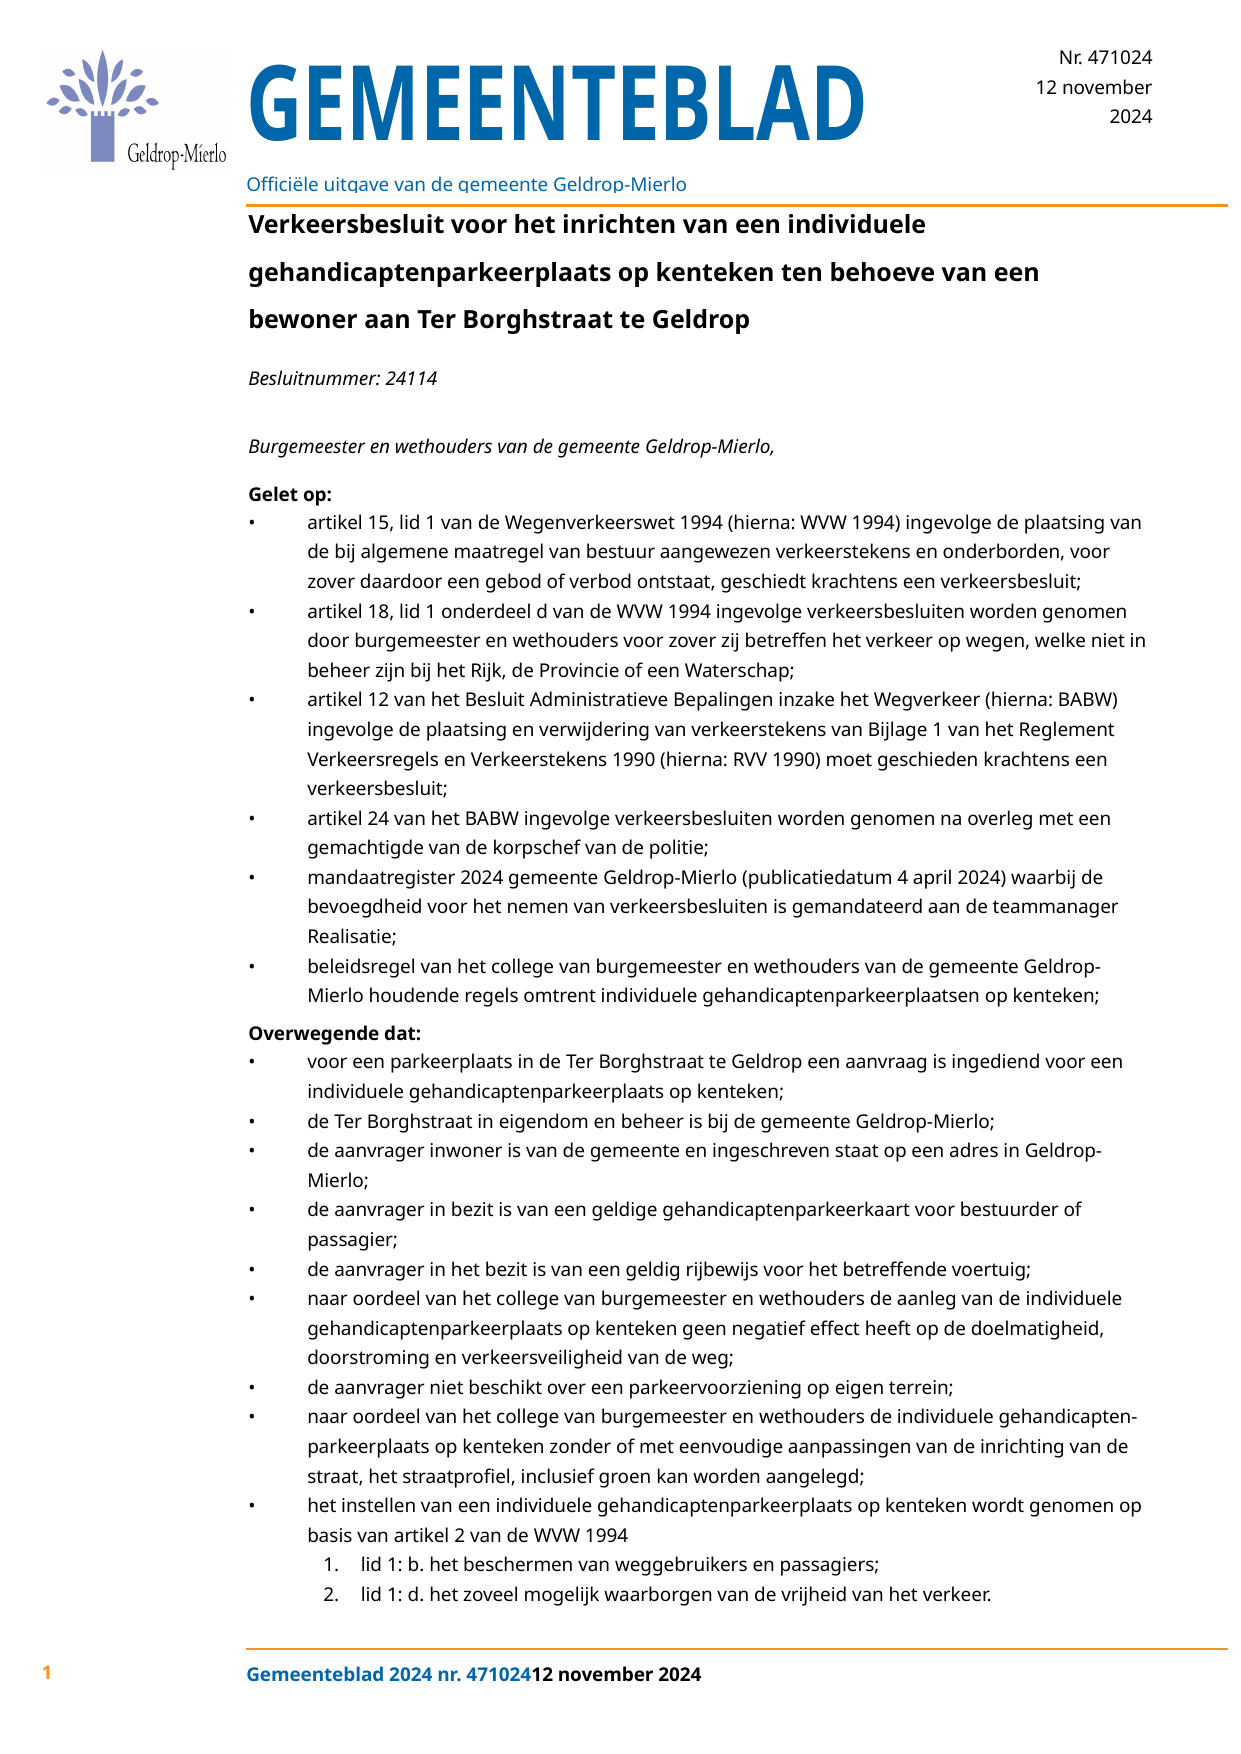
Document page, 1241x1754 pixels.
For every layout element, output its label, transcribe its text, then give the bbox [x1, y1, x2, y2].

list het instellen van een individuele gehandicaptenparkeerplaats op kenteken wordt genomen op basis van artikel 2 van de WVW 1994 [248, 1492, 1152, 1548]
list artikel 15, lid 1 van de Wegenverkeerswet 1994 (hierna: WVW 1994) ingevolge de plaatsing van de bij algemene maatregel van bestuur aangewezen verkeerstekens en onderborden, voor zover daardoor een gebod of verbod ontstaat, geschiedt krachtens een verkeersbesluit; [248, 509, 1152, 594]
text Burgemeester en wethouders van de gemeente Geldrop-Mierlo, [248, 433, 1152, 459]
list de aanvrager in het bezit is van een geldig rijbewijs voor het betreffende voertuig; [248, 1256, 1152, 1282]
list beleidsregel van het college van burgemeester en wethouders van de gemeente Geldrop-Mierlo houdende regels omtrent individuele gehandicaptenparkeerplaatsen op kenteken; [248, 953, 1152, 1008]
text Gelet op: [248, 481, 1152, 507]
list lid 1: d. het zoveel mogelijk waarborgen van de vrijheid van het verkeer. [323, 1581, 1152, 1607]
text Besluitnummer: 24114 [248, 366, 1152, 391]
list naar oordeel van het college van burgemeester en wethouders de individuele gehandicapten-parkeerplaats op kenteken zonder of met eenvoudige aanpassingen van de inrichting van de straat, het straatprofiel, inclusief groen kan worden aangelegd; [248, 1404, 1152, 1489]
list artikel 24 van het BABW ingevolge verkeersbesluiten worden genomen na overleg met een gemachtigde van de korpschef van de politie; [248, 805, 1152, 860]
text Overwegende dat: [248, 1020, 1152, 1046]
list naar oordeel van het college van burgemeester en wethouders de aanleg van de individuele gehandicaptenparkeerplaats op kenteken geen negatief effect heeft op de doelmatigheid, doorstroming en verkeersveiligheid van de weg; [248, 1285, 1152, 1370]
list de Ter Borghstraat in eigendom en beheer is bij de gemeente Geldrop-Mierlo; [248, 1108, 1152, 1134]
list artikel 12 van het Besluit Administratieve Bepalingen inzake het Wegverkeer (hierna: BABW) ingevolge de plaatsing en verwijdering van verkeerstekens van Bijlage 1 van het Reglement Verkeersregels en Verkeerstekens 1990 (hierna: RVV 1990) moet geschieden krachtens een verkeersbesluit; [248, 687, 1152, 801]
list de aanvrager in bezit is van een geldige gehandicaptenparkeerkaart voor bestuurder of passagier; [248, 1197, 1152, 1252]
list voor een parkeerplaats in de Ter Borghstraat te Geldrop een aanvraag is ingediend voor een individuele gehandicaptenparkeerplaats op kenteken; [248, 1049, 1152, 1104]
list de aanvrager inwoner is van de gemeente en ingeschreven staat op een adres in Geldrop-Mierlo; [248, 1137, 1152, 1193]
text Verkeersbesluit voor het inrichten van een individuele gehandicaptenparkeerplaats op kenteken ten behoeve van een bewoner aan Ter Borghstraat te Geldrop [248, 207, 1152, 336]
list lid 1: b. het beschermen van weggebruikers en passagiers; [323, 1552, 1152, 1577]
list mandaatregister 2024 gemeente Geldrop-Mierlo (publicatiedatum 4 april 2024) waarbij de bevoegdheid voor het nemen van verkeersbesluiten is gemandateerd aan de teammanager Realisatie; [248, 864, 1152, 949]
list artikel 18, lid 1 onderdeel d van de WVW 1994 ingevolge verkeersbesluiten worden genomen door burgemeester en wethouders voor zover zij betreffen het verkeer op wegen, welke niet in beheer zijn bij het Rijk, de Provincie of een Waterschap; [248, 598, 1152, 683]
picture [41, 47, 231, 172]
list de aanvrager niet beschikt over een parkeervoorziening op eigen terrein; [248, 1374, 1152, 1400]
